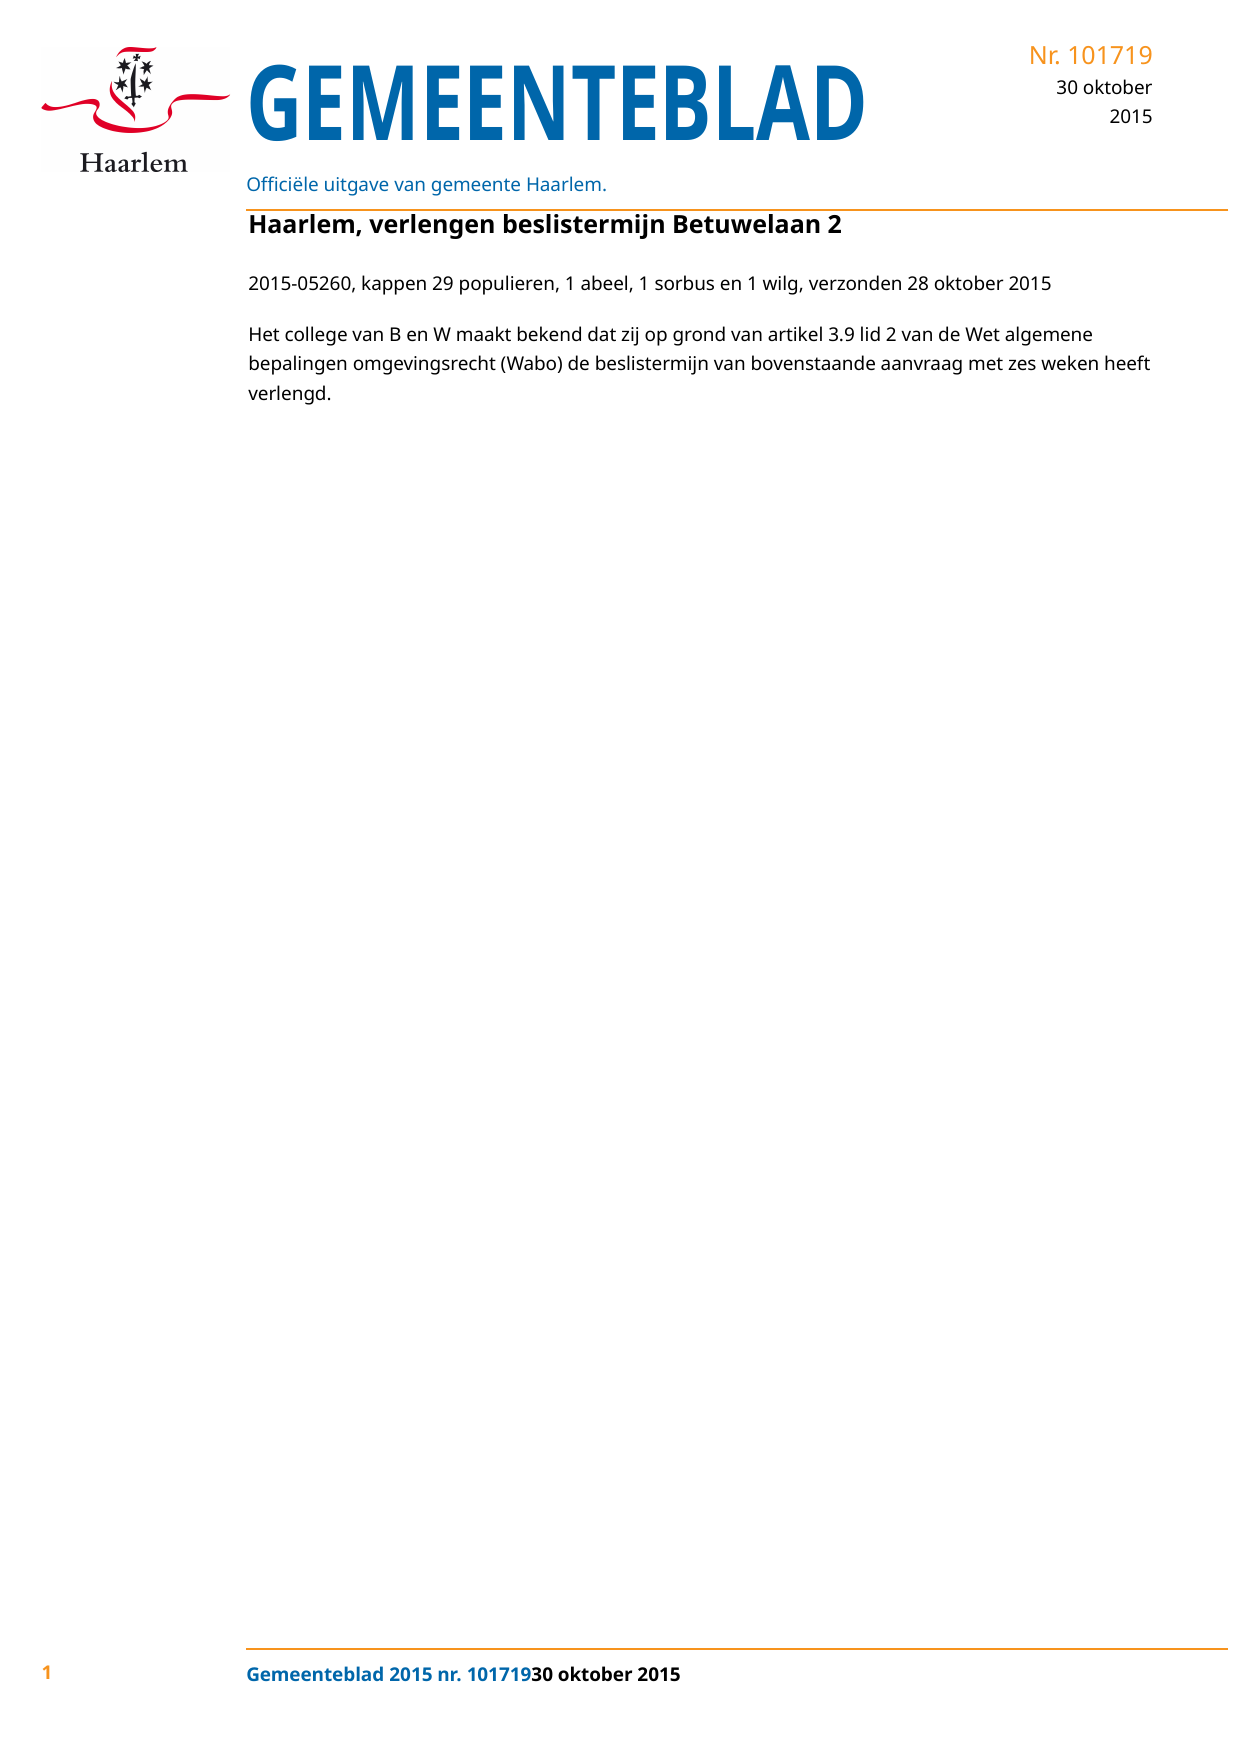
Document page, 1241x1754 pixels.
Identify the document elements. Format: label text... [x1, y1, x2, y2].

picture [41, 47, 231, 172]
text Het college van B en W maakt bekend dat zij op grond van artikel 3.9 lid 2 van de Wet algemene bepalingen omgevingsrecht (Wabo) de beslistermijn van bovenstaande aanvraag met zes weken heeft verlengd. [248, 321, 1152, 406]
text Haarlem, verlengen beslistermijn Betuwelaan 2 [248, 211, 1152, 241]
text 2015-05260, kappen 29 populieren, 1 abeel, 1 sorbus en 1 wilg, verzonden 28 oktober 2015 [248, 270, 1152, 296]
